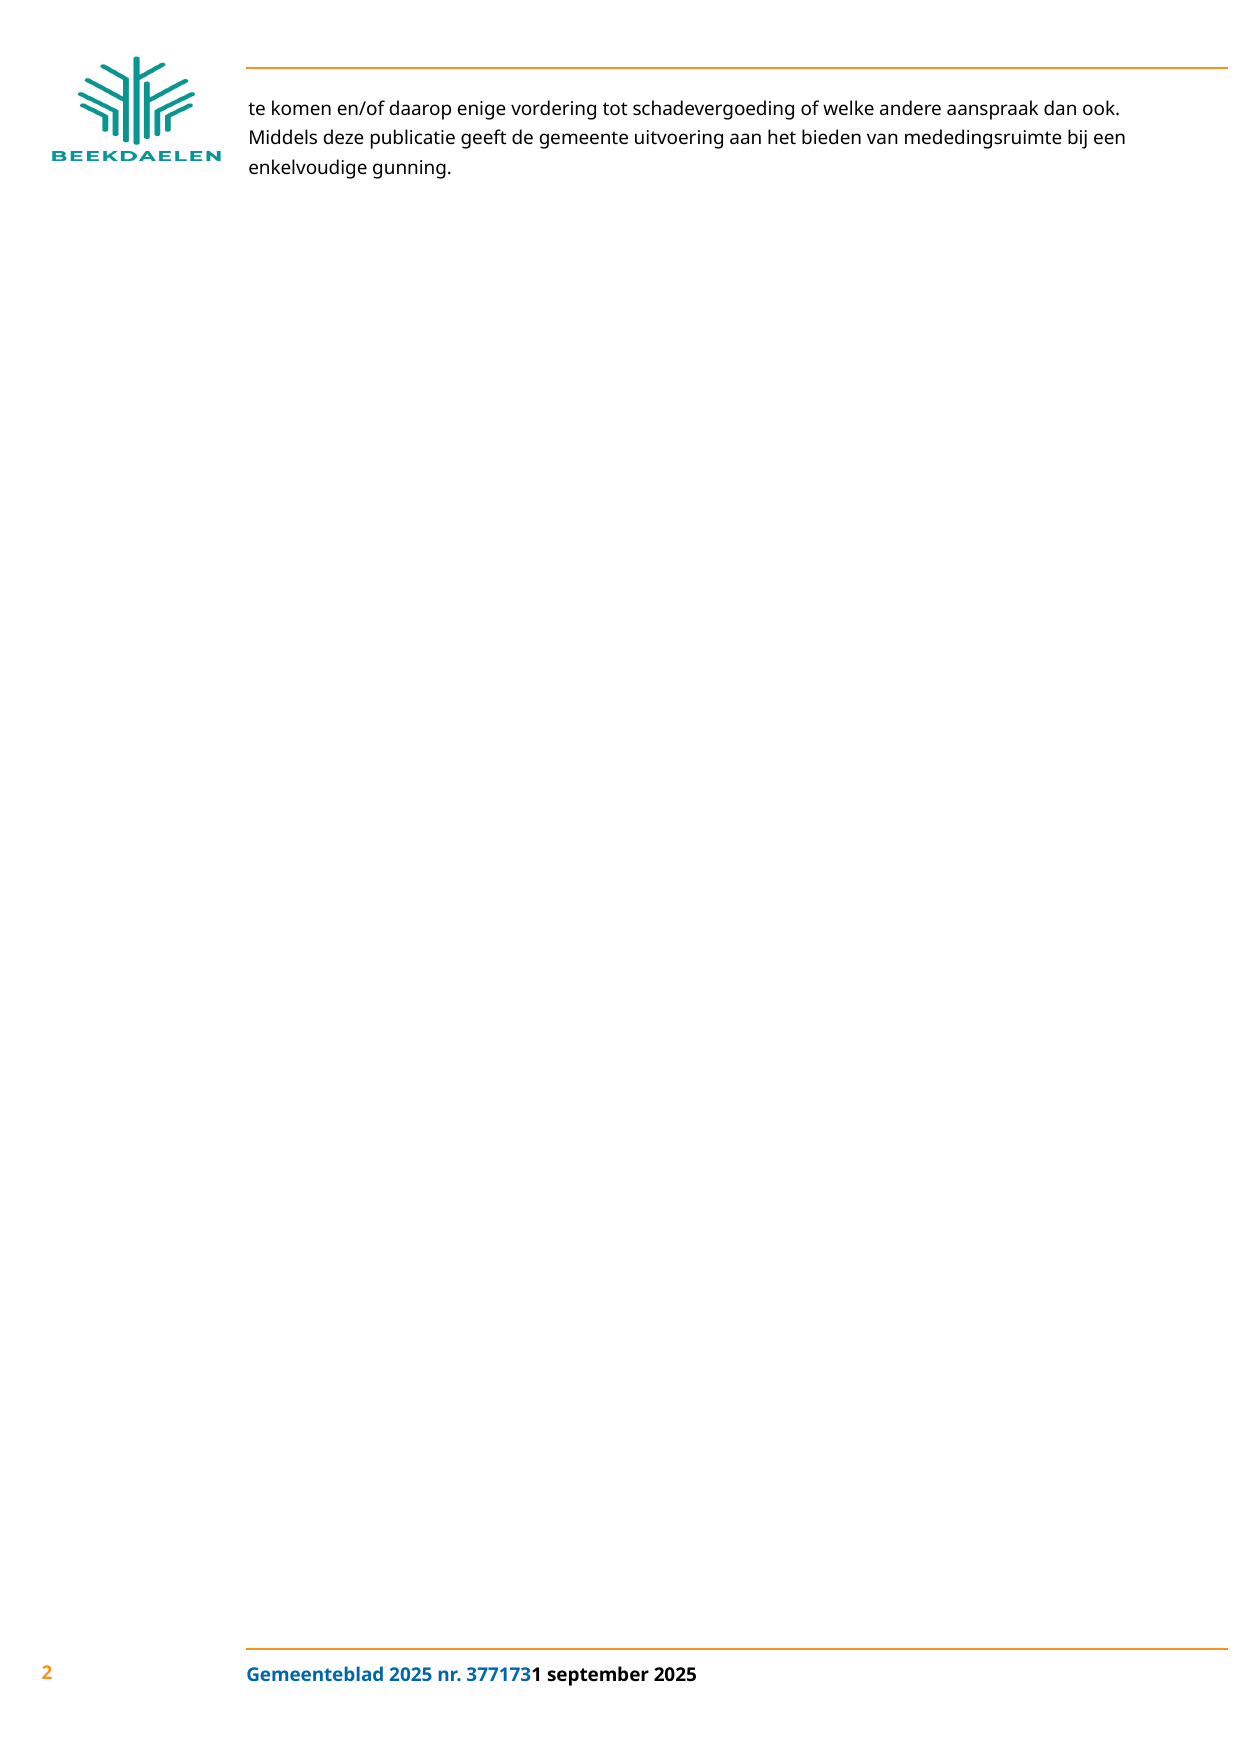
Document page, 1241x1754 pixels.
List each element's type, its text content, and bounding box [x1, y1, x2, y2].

picture [41, 47, 231, 172]
text te komen en/of daarop enige vordering tot schadevergoeding of welke andere aanspraak dan ook. Middels deze publicatie geeft de gemeente uitvoering aan het bieden van mededingsruimte bij een enkelvoudige gunning. [248, 95, 1152, 180]
